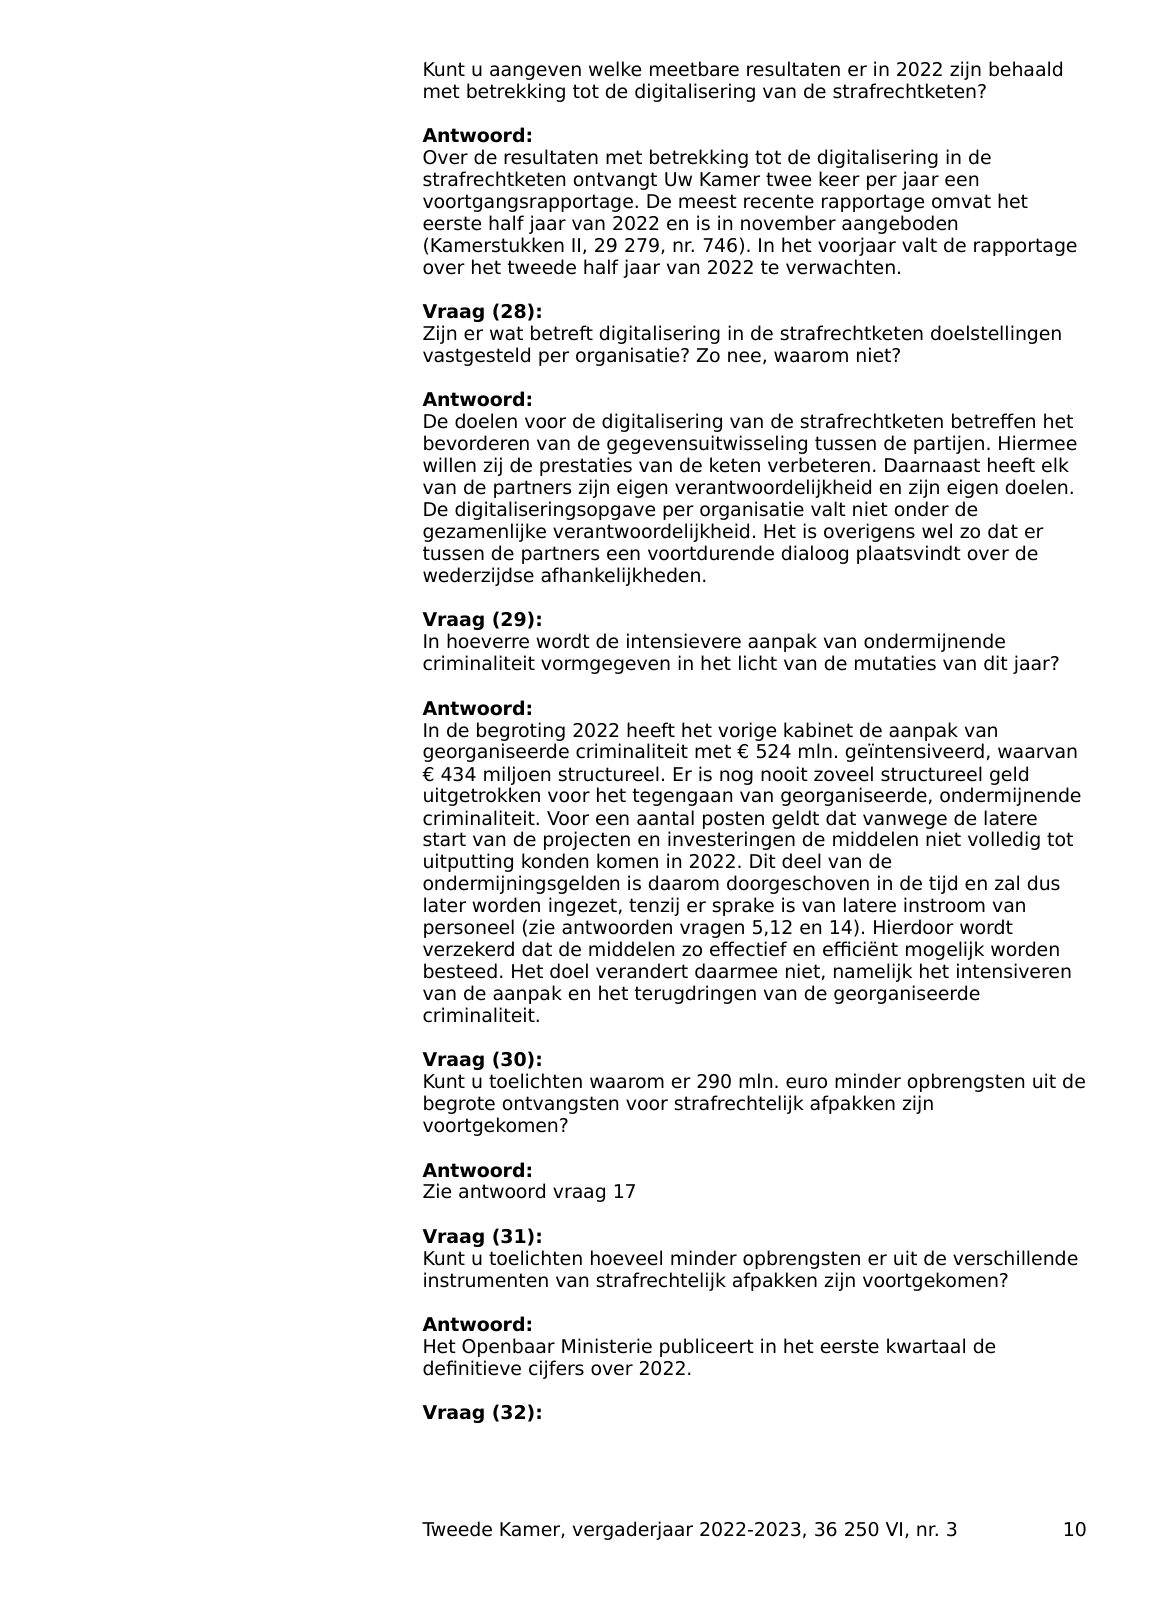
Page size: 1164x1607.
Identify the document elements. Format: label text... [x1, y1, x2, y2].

text Kunt u toelichten waarom er 290 mln. euro minder opbrengsten uit de begrote ontvangsten voor strafrechtelijk afpakken zijn voortgekomen? [422, 1071, 1087, 1137]
text Zie antwoord vraag 17 [422, 1181, 1087, 1203]
text Kunt u toelichten hoeveel minder opbrengsten er uit de verschillende instrumenten van strafrechtelijk afpakken zijn voortgekomen? [422, 1248, 1087, 1292]
text Vraag (28): [422, 301, 1087, 323]
text In hoeverre wordt de intensievere aanpak van ondermijnende criminaliteit vormgegeven in het licht van de mutaties van dit jaar? [422, 631, 1087, 675]
text Antwoord: [422, 697, 1087, 719]
text De doelen voor de digitalisering van de strafrechtketen betreffen het bevorderen van de gegevensuitwisseling tussen de partijen. Hiermee willen zij de prestaties van de keten verbeteren. Daarnaast heeft elk van de partners zijn eigen verantwoordelijkheid en zijn eigen doelen. De digitaliseringsopgave per organisatie valt niet onder de gezamenlijke verantwoordelijkheid. Het is overigens wel zo dat er tussen de partners een voortdurende dialoog plaatsvindt over de wederzijdse afhankelijkheden. [422, 411, 1087, 587]
text Antwoord: [422, 389, 1087, 411]
text Over de resultaten met betrekking tot de digitalisering in de strafrechtketen ontvangt Uw Kamer twee keer per jaar een voortgangsrapportage. De meest recente rapportage omvat het eerste half jaar van 2022 en is in november aangeboden (Kamerstukken II, 29 279, nr. 746). In het voorjaar valt de rapportage over het tweede half jaar van 2022 te verwachten. [422, 147, 1087, 279]
text Het Openbaar Ministerie publiceert in het eerste kwartaal de definitieve cijfers over 2022. [422, 1336, 1087, 1380]
text Kunt u aangeven welke meetbare resultaten er in 2022 zijn behaald met betrekking tot de digitalisering van de strafrechtketen? [422, 59, 1087, 103]
text Vraag (29): [422, 609, 1087, 631]
text Vraag (32): [422, 1402, 1087, 1424]
text In de begroting 2022 heeft het vorige kabinet de aanpak van georganiseerde criminaliteit met € 524 mln. geïntensiveerd, waarvan € 434 miljoen structureel. Er is nog nooit zoveel structureel geld uitgetrokken voor het tegengaan van georganiseerde, ondermijnende criminaliteit. Voor een aantal posten geldt dat vanwege de latere start van de projecten en investeringen de middelen niet volledig tot uitputting konden komen in 2022. Dit deel van de ondermijningsgelden is daarom doorgeschoven in de tijd en zal dus later worden ingezet, tenzij er sprake is van latere instroom van personeel (zie antwoorden vragen 5,12 en 14). Hierdoor wordt verzekerd dat de middelen zo effectief en efficiënt mogelijk worden besteed. Het doel verandert daarmee niet, namelijk het intensiveren van de aanpak en het terugdringen van de georganiseerde criminaliteit. [422, 719, 1087, 1027]
text Antwoord: [422, 1159, 1087, 1181]
text Zijn er wat betreft digitalisering in de strafrechtketen doelstellingen vastgesteld per organisatie? Zo nee, waarom niet? [422, 323, 1087, 367]
text Antwoord: [422, 1314, 1087, 1336]
text Vraag (30): [422, 1049, 1087, 1071]
text Antwoord: [422, 125, 1087, 147]
text Vraag (31): [422, 1226, 1087, 1248]
